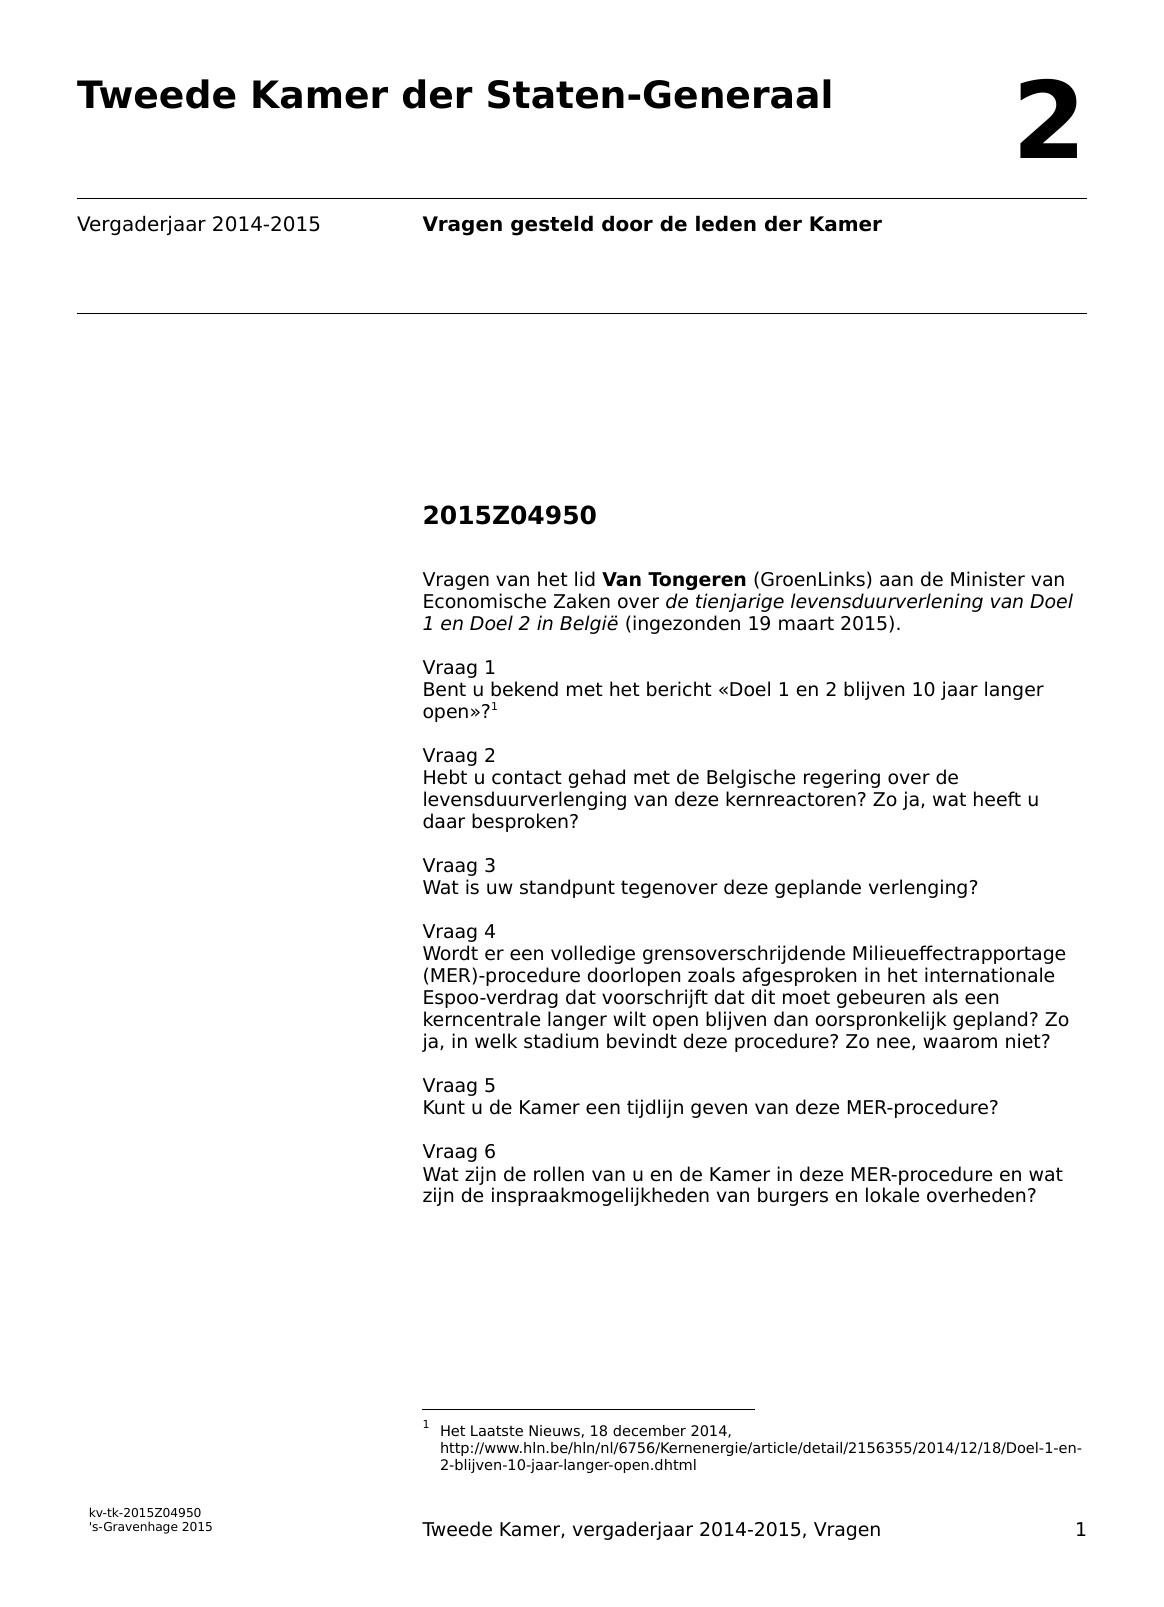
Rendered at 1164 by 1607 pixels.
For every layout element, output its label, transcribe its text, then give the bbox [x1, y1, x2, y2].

text Vraag 4 [422, 921, 1087, 943]
table_header 2 [886, 59, 1087, 198]
text 2015Z04950 [422, 501, 1087, 531]
table_cell Vragen gesteld door de leden der Kamer [422, 199, 1087, 313]
text Vraag 5 [422, 1075, 1087, 1097]
text Vraag 1 [422, 657, 1087, 679]
text Het Laatste Nieuws, 18 december 2014, http://www.hln.be/hln/nl/6756/Kernenergie/article/detail/2156355/2014/12/18/Doel-1-en-2-blijven-10-jaar-langer-open.dhtml [422, 1418, 1087, 1474]
text Wat zijn de rollen van u en de Kamer in deze MER-procedure en wat zijn de inspraakmogelijkheden van burgers en lokale overheden? [422, 1163, 1087, 1207]
text Vraag 6 [422, 1141, 1087, 1163]
text Vragen van het lid Van Tongeren (GroenLinks) aan de Minister van Economische Zaken over de tienjarige levensduurverlening van Doel 1 en Doel 2 in België (ingezonden 19 maart 2015). [422, 569, 1087, 635]
table_header Tweede Kamer der Staten-Generaal [77, 59, 886, 198]
text Kunt u de Kamer een tijdlijn geven van deze MER-procedure? [422, 1097, 1087, 1119]
text Wordt er een volledige grensoverschrijdende Milieueffectrapportage (MER)-procedure doorlopen zoals afgesproken in het internationale Espoo-verdrag dat voorschrijft dat dit moet gebeuren als een kerncentrale langer wilt open blijven dan oorspronkelijk gepland? Zo ja, in welk stadium bevindt deze procedure? Zo nee, waarom niet? [422, 943, 1087, 1053]
table_cell Vergaderjaar 2014-2015 [77, 199, 422, 313]
text kv-tk-2015Z04950 [88, 1506, 323, 1520]
text Bent u bekend met het bericht «Doel 1 en 2 blijven 10 jaar langer open»? [422, 679, 1087, 723]
text Hebt u contact gehad met de Belgische regering over de levensduurverlenging van deze kernreactoren? Zo ja, wat heeft u daar besproken? [422, 767, 1087, 833]
text Vraag 2 [422, 745, 1087, 767]
text 's-Gravenhage 2015 [88, 1520, 323, 1534]
text Wat is uw standpunt tegenover deze geplande verlenging? [422, 877, 1087, 899]
text Vraag 3 [422, 855, 1087, 877]
